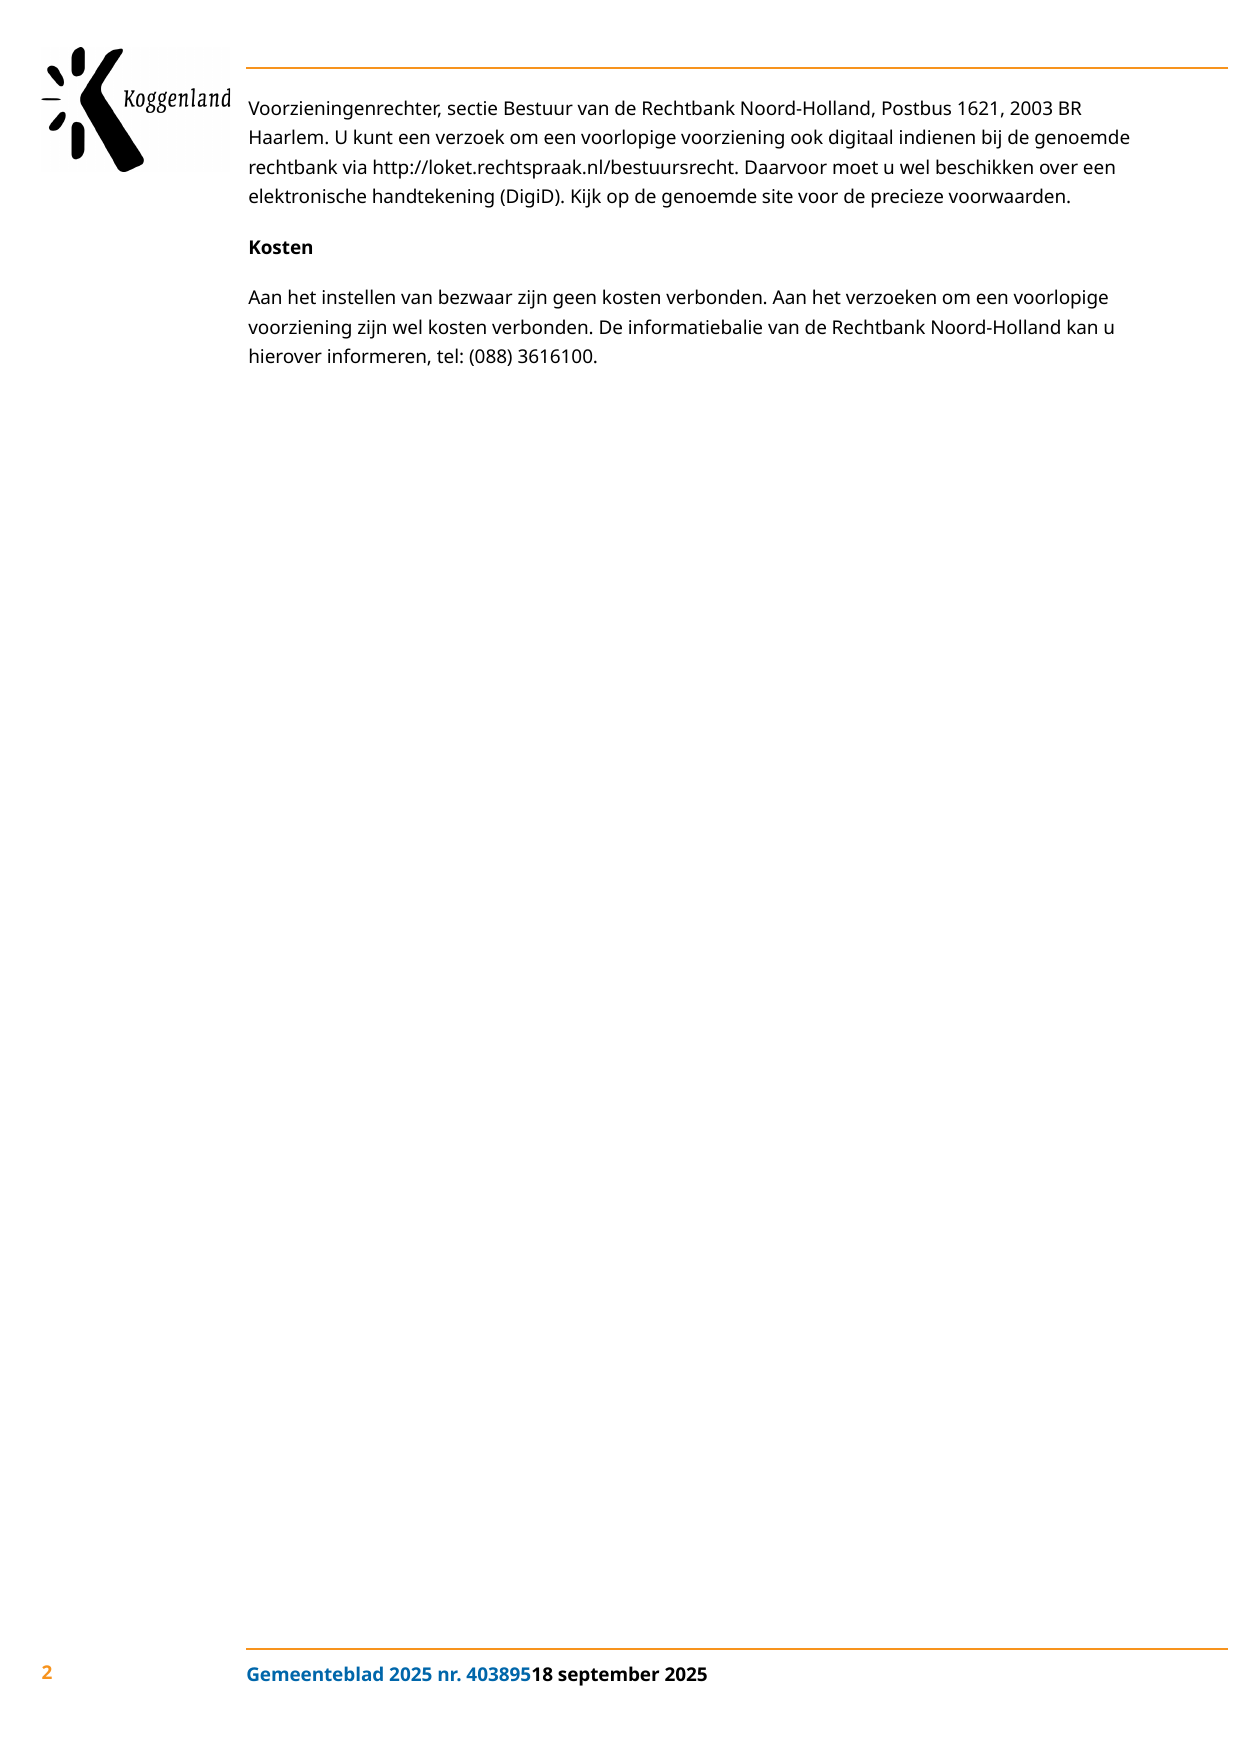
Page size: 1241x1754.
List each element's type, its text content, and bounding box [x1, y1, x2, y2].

text Kosten [248, 234, 1152, 260]
text Aan het instellen van bezwaar zijn geen kosten verbonden. Aan het verzoeken om een voorlopige voorziening zijn wel kosten verbonden. De informatiebalie van de Rechtbank Noord-Holland kan u hierover informeren, tel: (088) 3616100. [248, 284, 1152, 369]
picture [41, 47, 231, 172]
text Voorzieningenrechter, sectie Bestuur van de Rechtbank Noord-Holland, Postbus 1621, 2003 BR Haarlem. U kunt een verzoek om een voorlopige voorziening ook digitaal indienen bij de genoemde rechtbank via http://loket.rechtspraak.nl/bestuursrecht. Daarvoor moet u wel beschikken over een elektronische handtekening (DigiD). Kijk op de genoemde site voor de precieze voorwaarden. [248, 95, 1152, 209]
